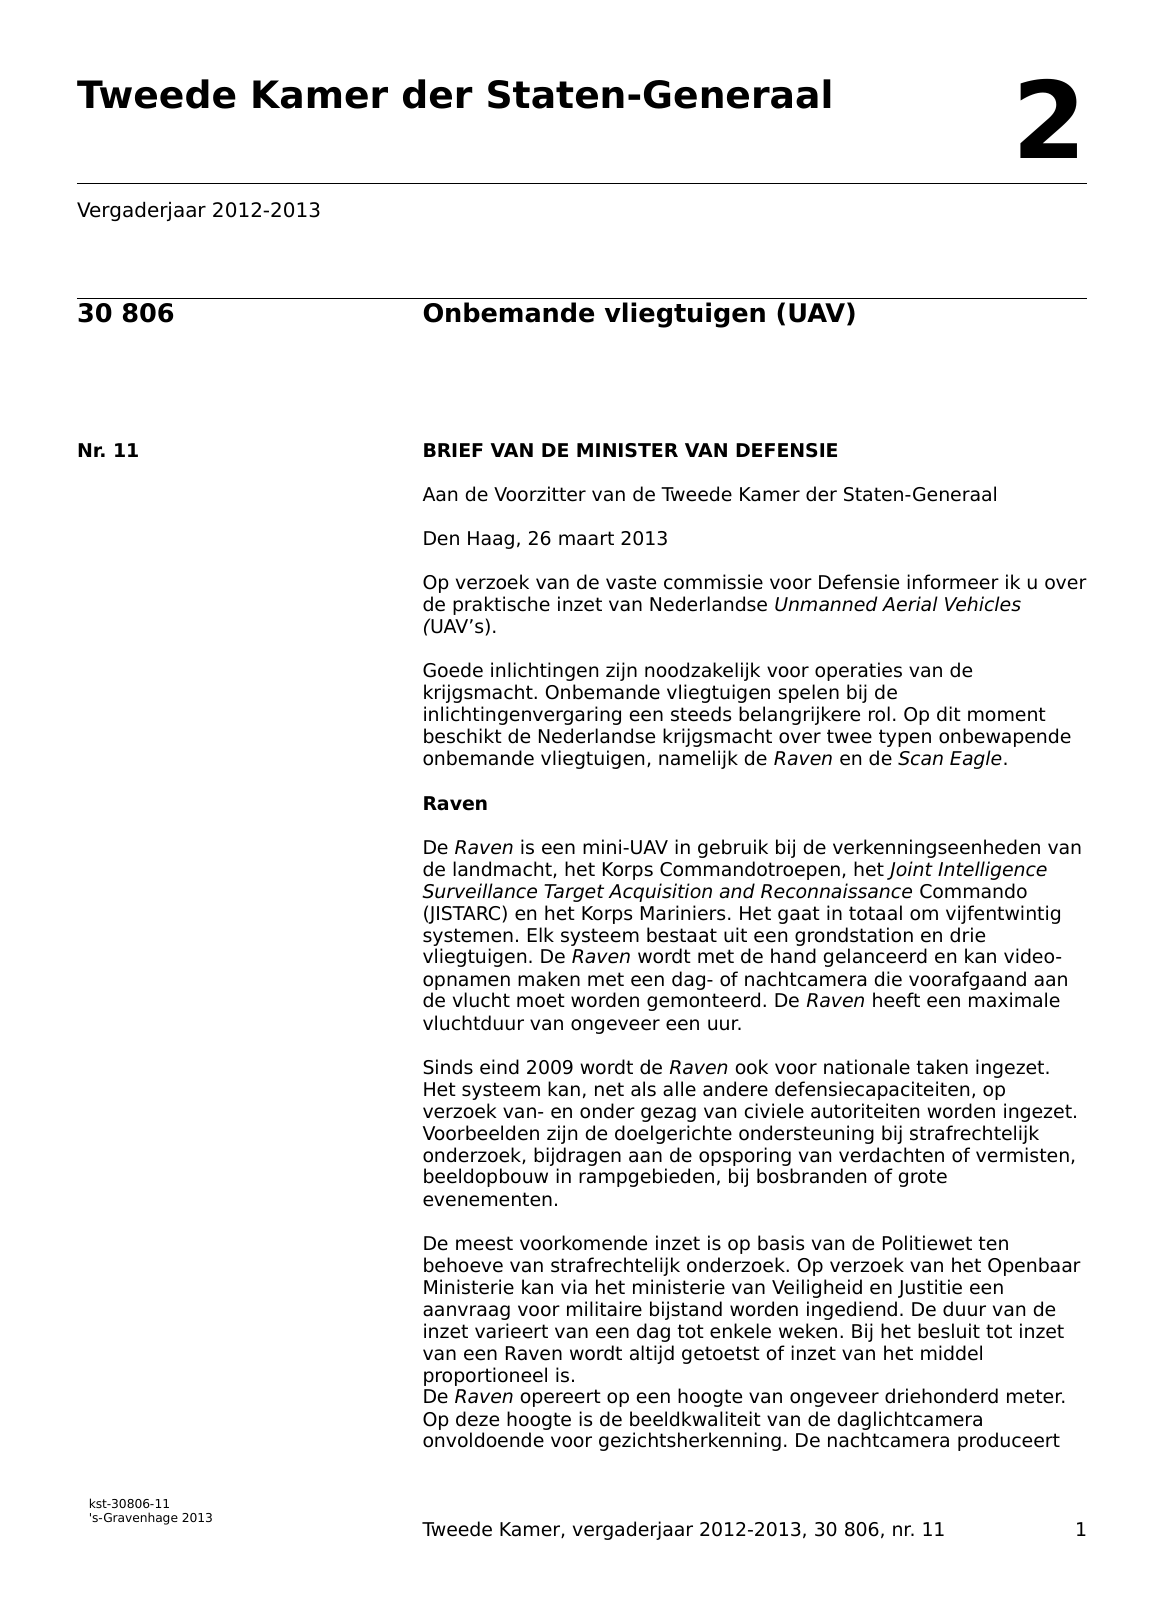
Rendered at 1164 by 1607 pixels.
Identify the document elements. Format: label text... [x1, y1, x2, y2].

subtitle Nr. 11 BRIEF VAN DE MINISTER VAN DEFENSIE [77, 440, 1087, 462]
table_header Tweede Kamer der Staten-Generaal [77, 59, 886, 183]
text De Raven is een mini-UAV in gebruik bij de verkenningseenheden van de landmacht, het Korps Commandotroepen, het Joint Intelligence Surveillance Target Acquisition and Reconnaissance Commando (JISTARC) en het Korps Mariniers. Het gaat in totaal om vijfentwintig systemen. Elk systeem bestaat uit een grondstation en drie vliegtuigen. De Raven wordt met de hand gelanceerd en kan video-opnamen maken met een dag- of nachtcamera die voorafgaand aan de vlucht moet worden gemonteerd. De Raven heeft een maximale vluchtduur van ongeveer een uur. [422, 837, 1087, 1034]
text Aan de Voorzitter van de Tweede Kamer der Staten-Generaal [422, 484, 1087, 506]
table_cell Vergaderjaar 2012-2013 [77, 184, 1087, 298]
subtitle 30 806 Onbemande vliegtuigen (UAV) [77, 299, 1087, 329]
text Goede inlichtingen zijn noodzakelijk voor operaties van de krijgsmacht. Onbemande vliegtuigen spelen bij de inlichtingenvergaring een steeds belangrijkere rol. Op dit moment beschikt de Nederlandse krijgsmacht over twee typen onbewapende onbemande vliegtuigen, namelijk de Raven en de Scan Eagle. [422, 660, 1087, 770]
subtitle Raven [422, 792, 1087, 814]
text Den Haag, 26 maart 2013 [422, 528, 1087, 550]
table_header 2 [886, 59, 1087, 183]
text De Raven opereert op een hoogte van ongeveer driehonderd meter. Op deze hoogte is de beeldkwaliteit van de daglichtcamera onvoldoende voor gezichtsherkenning. De nachtcamera produceert [422, 1386, 1087, 1452]
text kst-30806-11 [88, 1497, 323, 1511]
text Sinds eind 2009 wordt de Raven ook voor nationale taken ingezet. Het systeem kan, net als alle andere defensiecapaciteiten, op verzoek van- en onder gezag van civiele autoriteiten worden ingezet. Voorbeelden zijn de doelgerichte ondersteuning bij strafrechtelijk onderzoek, bijdragen aan de opsporing van verdachten of vermisten, beeldopbouw in rampgebieden, bij bosbranden of grote evenementen. [422, 1057, 1087, 1210]
text De meest voorkomende inzet is op basis van de Politiewet ten behoeve van strafrechtelijk onderzoek. Op verzoek van het Openbaar Ministerie kan via het ministerie van Veiligheid en Justitie een aanvraag voor militaire bijstand worden ingediend. De duur van de inzet varieert van een dag tot enkele weken. Bij het besluit tot inzet van een Raven wordt altijd getoetst of inzet van het middel proportioneel is. [422, 1233, 1087, 1386]
text 's-Gravenhage 2013 [88, 1511, 323, 1525]
text Op verzoek van de vaste commissie voor Defensie informeer ik u over de praktische inzet van Nederlandse Unmanned Aerial Vehicles (UAV’s). [422, 572, 1087, 638]
